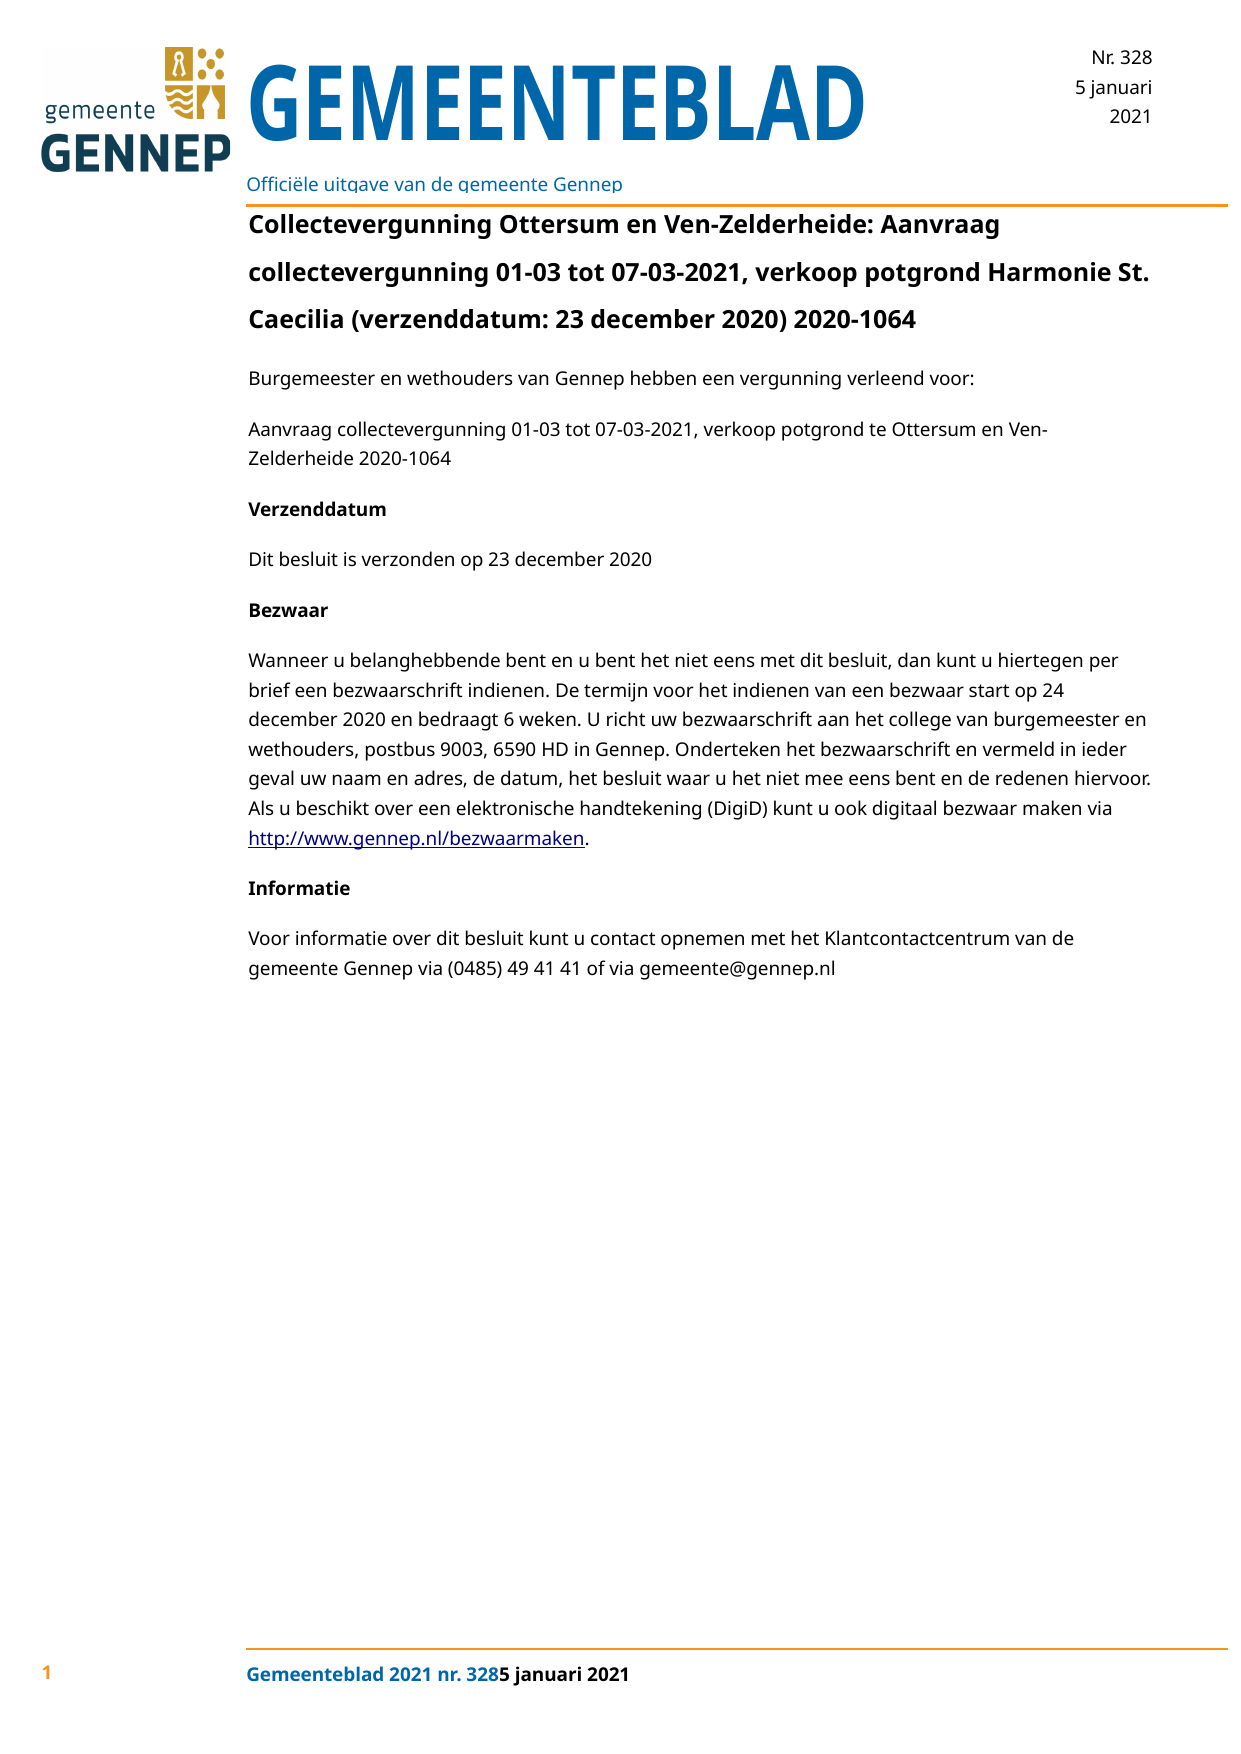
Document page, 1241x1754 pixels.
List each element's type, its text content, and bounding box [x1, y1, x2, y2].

text Informatie [248, 875, 1152, 901]
text Wanneer u belanghebbende bent en u bent het niet eens met dit besluit, dan kunt u hiertegen per brief een bezwaarschrift indienen. De termijn voor het indienen van een bezwaar start op 24 december 2020 en bedraagt 6 weken. U richt uw bezwaarschrift aan het college van burgemeester en wethouders, postbus 9003, 6590 HD in Gennep. Onderteken het bezwaarschrift en vermeld in ieder geval uw naam en adres, de datum, het besluit waar u het niet mee eens bent en de redenen hiervoor. Als u beschikt over een elektronische handtekening (DigiD) kunt u ook digitaal bezwaar maken via http://www.gennep.nl/bezwaarmaken. [248, 647, 1152, 850]
text Aanvraag collectevergunning 01-03 tot 07-03-2021, verkoop potgrond te Ottersum en Ven-Zelderheide 2020-1064 [248, 416, 1152, 471]
text Dit besluit is verzonden op 23 december 2020 [248, 546, 1152, 572]
text Voor informatie over dit besluit kunt u contact opnemen met het Klantcontactcentrum van de gemeente Gennep via (0485) 49 41 41 of via gemeente@gennep.nl [248, 926, 1152, 981]
text Burgemeester en wethouders van Gennep hebben een vergunning verleend voor: [248, 366, 1152, 391]
text Collectevergunning Ottersum en Ven-Zelderheide: Aanvraag collectevergunning 01-03 tot 07-03-2021, verkoop potgrond Harmonie St. Caecilia (verzenddatum: 23 december 2020) 2020-1064 [248, 207, 1152, 336]
text Verzenddatum [248, 496, 1152, 522]
picture [41, 47, 231, 172]
text Bezwaar [248, 597, 1152, 622]
